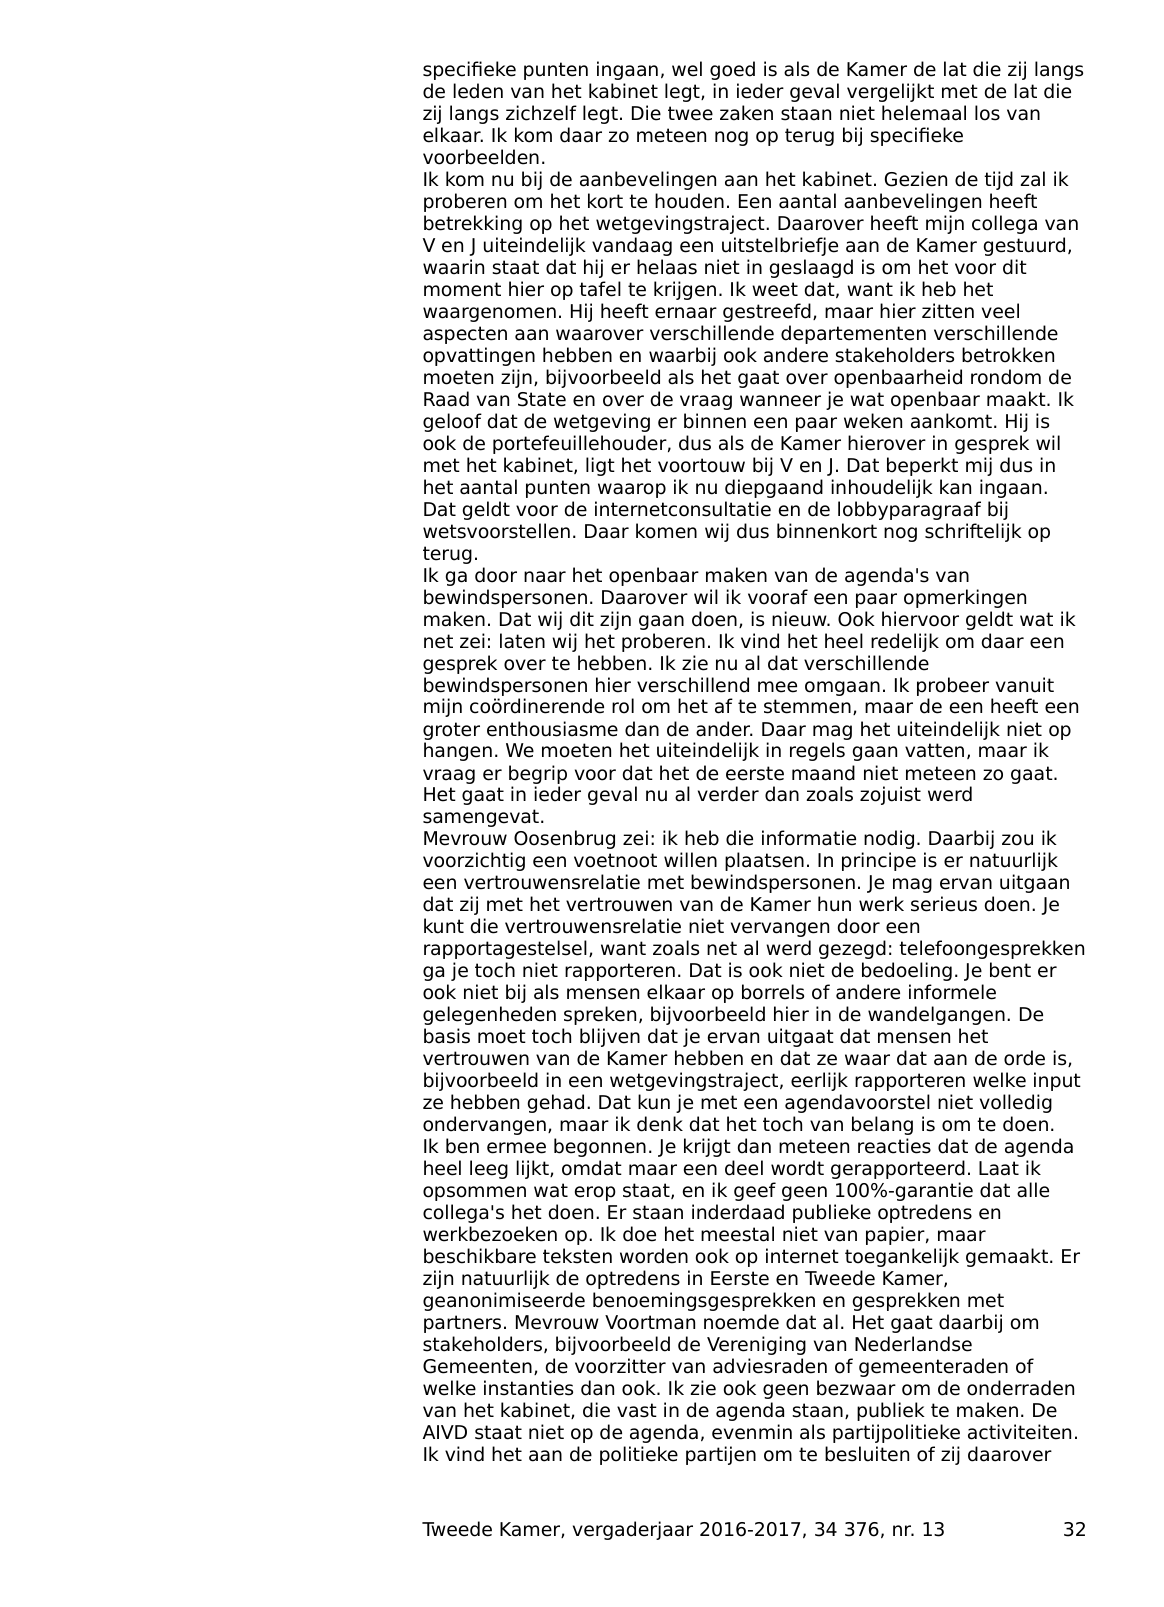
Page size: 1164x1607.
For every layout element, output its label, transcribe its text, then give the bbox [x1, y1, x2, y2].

text Ik kom nu bij de aanbevelingen aan het kabinet. Gezien de tijd zal ik proberen om het kort te houden. Een aantal aanbevelingen heeft betrekking op het wetgevingstraject. Daarover heeft mijn collega van V en J uiteindelijk vandaag een uitstelbriefje aan de Kamer gestuurd, waarin staat dat hij er helaas niet in geslaagd is om het voor dit moment hier op tafel te krijgen. Ik weet dat, want ik heb het waargenomen. Hij heeft ernaar gestreefd, maar hier zitten veel aspecten aan waarover verschillende departementen verschillende opvattingen hebben en waarbij ook andere stakeholders betrokken moeten zijn, bijvoorbeeld als het gaat over openbaarheid rondom de Raad van State en over de vraag wanneer je wat openbaar maakt. Ik geloof dat de wetgeving er binnen een paar weken aankomt. Hij is ook de portefeuillehouder, dus als de Kamer hierover in gesprek wil met het kabinet, ligt het voortouw bij V en J. Dat beperkt mij dus in het aantal punten waarop ik nu diepgaand inhoudelijk kan ingaan. Dat geldt voor de internetconsultatie en de lobbyparagraaf bij wetsvoorstellen. Daar komen wij dus binnenkort nog schriftelijk op terug. [422, 169, 1087, 564]
text Ik ga door naar het openbaar maken van de agenda's van bewindspersonen. Daarover wil ik vooraf een paar opmerkingen maken. Dat wij dit zijn gaan doen, is nieuw. Ook hiervoor geldt wat ik net zei: laten wij het proberen. Ik vind het heel redelijk om daar een gesprek over te hebben. Ik zie nu al dat verschillende bewindspersonen hier verschillend mee omgaan. Ik probeer vanuit mijn coördinerende rol om het af te stemmen, maar de een heeft een groter enthousiasme dan de ander. Daar mag het uiteindelijk niet op hangen. We moeten het uiteindelijk in regels gaan vatten, maar ik vraag er begrip voor dat het de eerste maand niet meteen zo gaat. Het gaat in ieder geval nu al verder dan zoals zojuist werd samengevat. [422, 564, 1087, 828]
text Mevrouw Oosenbrug zei: ik heb die informatie nodig. Daarbij zou ik voorzichtig een voetnoot willen plaatsen. In principe is er natuurlijk een vertrouwensrelatie met bewindspersonen. Je mag ervan uitgaan dat zij met het vertrouwen van de Kamer hun werk serieus doen. Je kunt die vertrouwensrelatie niet vervangen door een rapportagestelsel, want zoals net al werd gezegd: telefoongesprekken ga je toch niet rapporteren. Dat is ook niet de bedoeling. Je bent er ook niet bij als mensen elkaar op borrels of andere informele gelegenheden spreken, bijvoorbeeld hier in de wandelgangen. De basis moet toch blijven dat je ervan uitgaat dat mensen het vertrouwen van de Kamer hebben en dat ze waar dat aan de orde is, bijvoorbeeld in een wetgevingstraject, eerlijk rapporteren welke input ze hebben gehad. Dat kun je met een agendavoorstel niet volledig ondervangen, maar ik denk dat het toch van belang is om te doen. [422, 828, 1087, 1136]
text Ik ben ermee begonnen. Je krijgt dan meteen reacties dat de agenda heel leeg lijkt, omdat maar een deel wordt gerapporteerd. Laat ik opsommen wat erop staat, en ik geef geen 100%-garantie dat alle collega's het doen. Er staan inderdaad publieke optredens en werkbezoeken op. Ik doe het meestal niet van papier, maar beschikbare teksten worden ook op internet toegankelijk gemaakt. Er zijn natuurlijk de optredens in Eerste en Tweede Kamer, geanonimiseerde benoemingsgesprekken en gesprekken met partners. Mevrouw Voortman noemde dat al. Het gaat daarbij om stakeholders, bijvoorbeeld de Vereniging van Nederlandse Gemeenten, de voorzitter van adviesraden of gemeenteraden of welke instanties dan ook. Ik zie ook geen bezwaar om de onderraden van het kabinet, die vast in de agenda staan, publiek te maken. De AIVD staat niet op de agenda, evenmin als partijpolitieke activiteiten. Ik vind het aan de politieke partijen om te besluiten of zij daarover [422, 1136, 1087, 1466]
text specifieke punten ingaan, wel goed is als de Kamer de lat die zij langs de leden van het kabinet legt, in ieder geval vergelijkt met de lat die zij langs zichzelf legt. Die twee zaken staan niet helemaal los van elkaar. Ik kom daar zo meteen nog op terug bij specifieke voorbeelden. [422, 59, 1087, 169]
